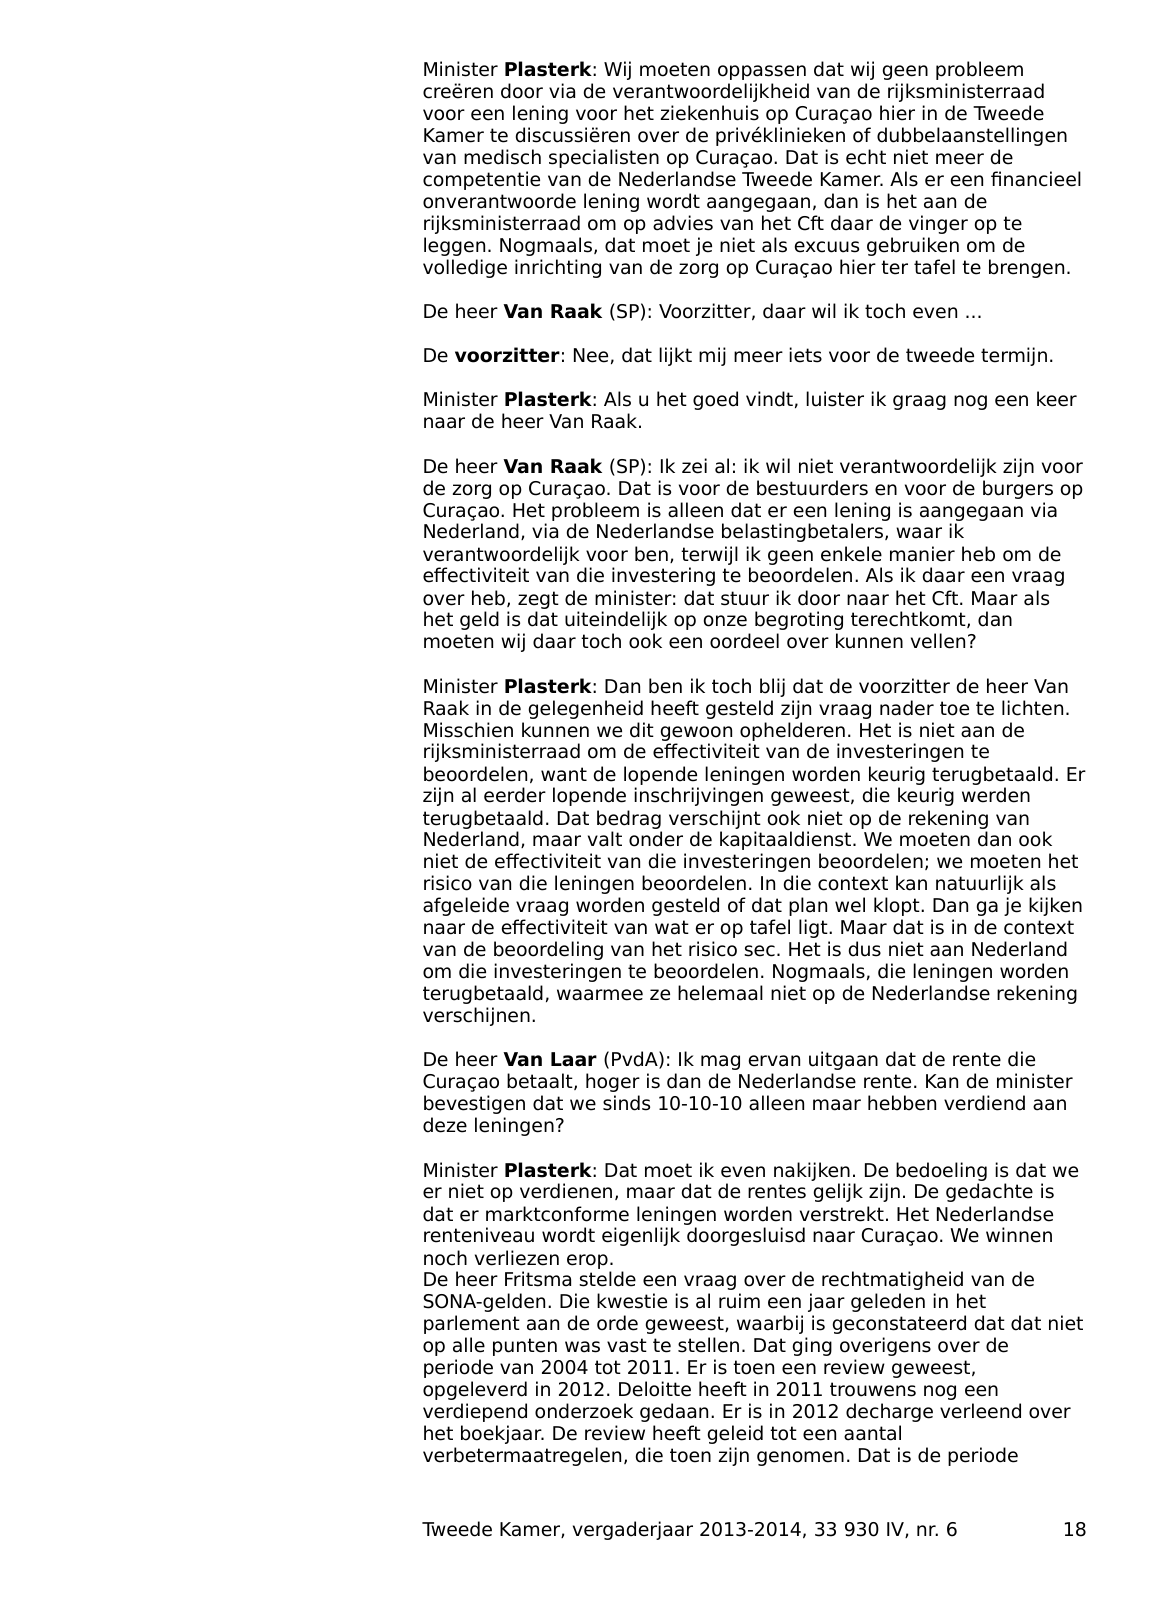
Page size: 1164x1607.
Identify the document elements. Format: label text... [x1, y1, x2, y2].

text Minister Plasterk: Als u het goed vindt, luister ik graag nog een keer naar de heer Van Raak. [422, 389, 1087, 433]
text Minister Plasterk: Dat moet ik even nakijken. De bedoeling is dat we er niet op verdienen, maar dat de rentes gelijk zijn. De gedachte is dat er marktconforme leningen worden verstrekt. Het Nederlandse renteniveau wordt eigenlijk doorgesluisd naar Curaçao. We winnen noch verliezen erop. [422, 1159, 1087, 1269]
text Minister Plasterk: Wij moeten oppassen dat wij geen probleem creëren door via de verantwoordelijkheid van de rijksministerraad voor een lening voor het ziekenhuis op Curaçao hier in de Tweede Kamer te discussiëren over de privéklinieken of dubbelaanstellingen van medisch specialisten op Curaçao. Dat is echt niet meer de competentie van de Nederlandse Tweede Kamer. Als er een financieel onverantwoorde lening wordt aangegaan, dan is het aan de rijksministerraad om op advies van het Cft daar de vinger op te leggen. Nogmaals, dat moet je niet als excuus gebruiken om de volledige inrichting van de zorg op Curaçao hier ter tafel te brengen. [422, 59, 1087, 279]
text De heer Van Laar (PvdA): Ik mag ervan uitgaan dat de rente die Curaçao betaalt, hoger is dan de Nederlandse rente. Kan de minister bevestigen dat we sinds 10-10-10 alleen maar hebben verdiend aan deze leningen? [422, 1049, 1087, 1137]
text De heer Van Raak (SP): Voorzitter, daar wil ik toch even ... [422, 301, 1087, 323]
text De voorzitter: Nee, dat lijkt mij meer iets voor de tweede termijn. [422, 345, 1087, 367]
text De heer Fritsma stelde een vraag over de rechtmatigheid van de SONA-gelden. Die kwestie is al ruim een jaar geleden in het parlement aan de orde geweest, waarbij is geconstateerd dat dat niet op alle punten was vast te stellen. Dat ging overigens over de periode van 2004 tot 2011. Er is toen een review geweest, opgeleverd in 2012. Deloitte heeft in 2011 trouwens nog een verdiepend onderzoek gedaan. Er is in 2012 decharge verleend over het boekjaar. De review heeft geleid tot een aantal verbetermaatregelen, die toen zijn genomen. Dat is de periode [422, 1269, 1087, 1467]
text Minister Plasterk: Dan ben ik toch blij dat de voorzitter de heer Van Raak in de gelegenheid heeft gesteld zijn vraag nader toe te lichten. Misschien kunnen we dit gewoon ophelderen. Het is niet aan de rijksministerraad om de effectiviteit van de investeringen te beoordelen, want de lopende leningen worden keurig terugbetaald. Er zijn al eerder lopende inschrijvingen geweest, die keurig werden terugbetaald. Dat bedrag verschijnt ook niet op de rekening van Nederland, maar valt onder de kapitaaldienst. We moeten dan ook niet de effectiviteit van die investeringen beoordelen; we moeten het risico van die leningen beoordelen. In die context kan natuurlijk als afgeleide vraag worden gesteld of dat plan wel klopt. Dan ga je kijken naar de effectiviteit van wat er op tafel ligt. Maar dat is in de context van de beoordeling van het risico sec. Het is dus niet aan Nederland om die investeringen te beoordelen. Nogmaals, die leningen worden terugbetaald, waarmee ze helemaal niet op de Nederlandse rekening verschijnen. [422, 676, 1087, 1027]
text De heer Van Raak (SP): Ik zei al: ik wil niet verantwoordelijk zijn voor de zorg op Curaçao. Dat is voor de bestuurders en voor de burgers op Curaçao. Het probleem is alleen dat er een lening is aangegaan via Nederland, via de Nederlandse belastingbetalers, waar ik verantwoordelijk voor ben, terwijl ik geen enkele manier heb om de effectiviteit van die investering te beoordelen. Als ik daar een vraag over heb, zegt de minister: dat stuur ik door naar het Cft. Maar als het geld is dat uiteindelijk op onze begroting terechtkomt, dan moeten wij daar toch ook een oordeel over kunnen vellen? [422, 456, 1087, 653]
